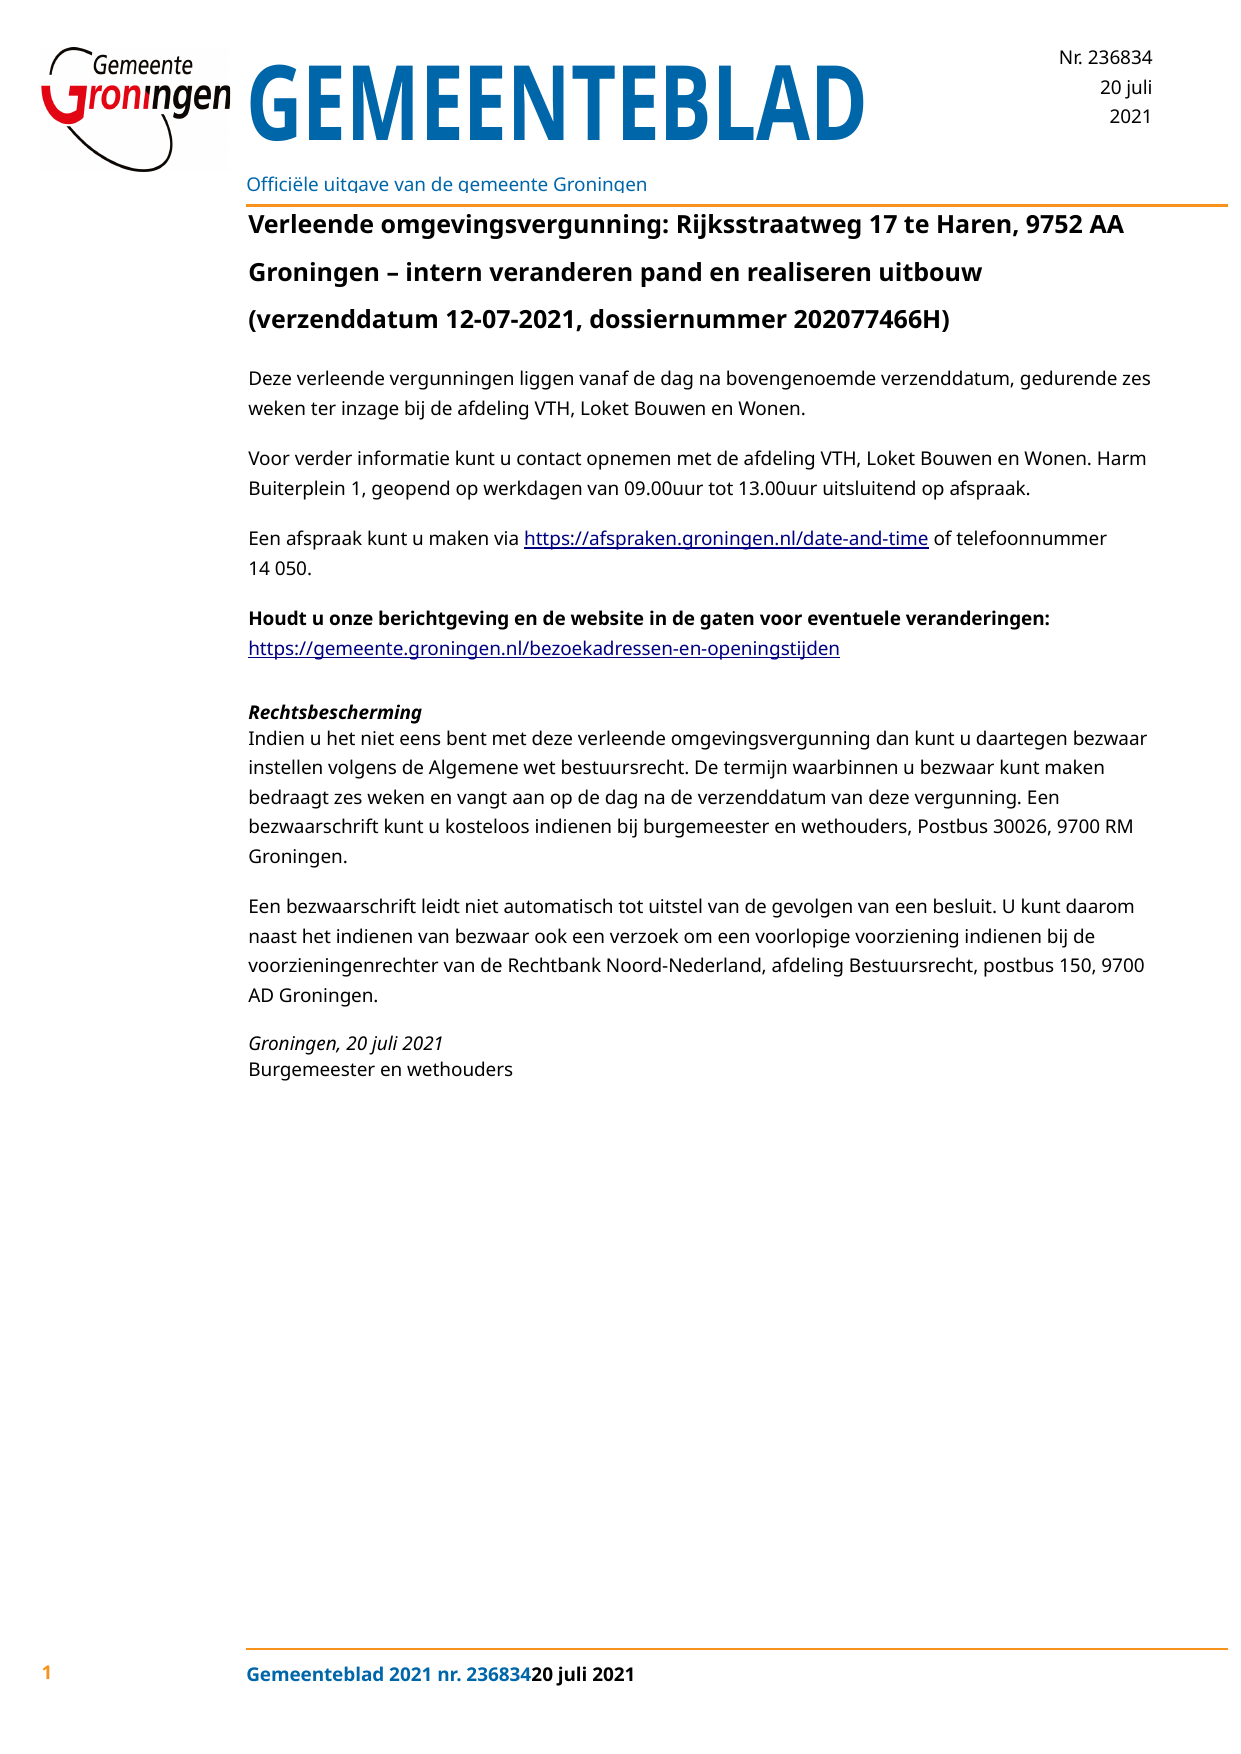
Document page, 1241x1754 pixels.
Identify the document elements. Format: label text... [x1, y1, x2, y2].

text Voor verder informatie kunt u contact opnemen met de afdeling VTH, Loket Bouwen en Wonen. Harm Buiterplein 1, geopend op werkdagen van 09.00uur tot 13.00uur uitsluitend op afspraak. [248, 446, 1152, 501]
text Indien u het niet eens bent met deze verleende omgevingsvergunning dan kunt u daartegen bezwaar instellen volgens de Algemene wet bestuursrecht. De termijn waarbinnen u bezwaar kunt maken bedraagt zes weken en vangt aan op de dag na de verzenddatum van deze vergunning. Een bezwaarschrift kunt u kosteloos indienen bij burgemeester en wethouders, Postbus 30026, 9700 RM Groningen. [248, 725, 1152, 869]
text Rechtsbescherming [248, 699, 1152, 725]
text Groningen, 20 juli 2021 [248, 1030, 1152, 1056]
picture [41, 47, 231, 172]
text Een bezwaarschrift leidt niet automatisch tot uitstel van de gevolgen van een besluit. U kunt daarom naast het indienen van bezwaar ook een verzoek om een voorlopige voorziening indienen bij de voorzieningenrechter van de Rechtbank Noord-Nederland, afdeling Bestuursrecht, postbus 150, 9700 AD Groningen. [248, 893, 1152, 1008]
text Deze verleende vergunningen liggen vanaf de dag na bovengenoemde verzenddatum, gedurende zes weken ter inzage bij de afdeling VTH, Loket Bouwen en Wonen. [248, 366, 1152, 421]
text Burgemeester en wethouders [248, 1056, 1152, 1082]
text Verleende omgevingsvergunning: Rijksstraatweg 17 te Haren, 9752 AA Groningen – intern veranderen pand en realiseren uitbouw (verzenddatum 12-07-2021, dossiernummer 202077466H) [248, 207, 1152, 336]
text Een afspraak kunt u maken via https://afspraken.groningen.nl/date-and-time of telefoonnummer 14 050. [248, 526, 1152, 581]
text Houdt u onze berichtgeving en de website in de gaten voor eventuele veranderingen: https://gemeente.groningen.nl/bezoekadressen-en-openingstijden [248, 606, 1152, 661]
